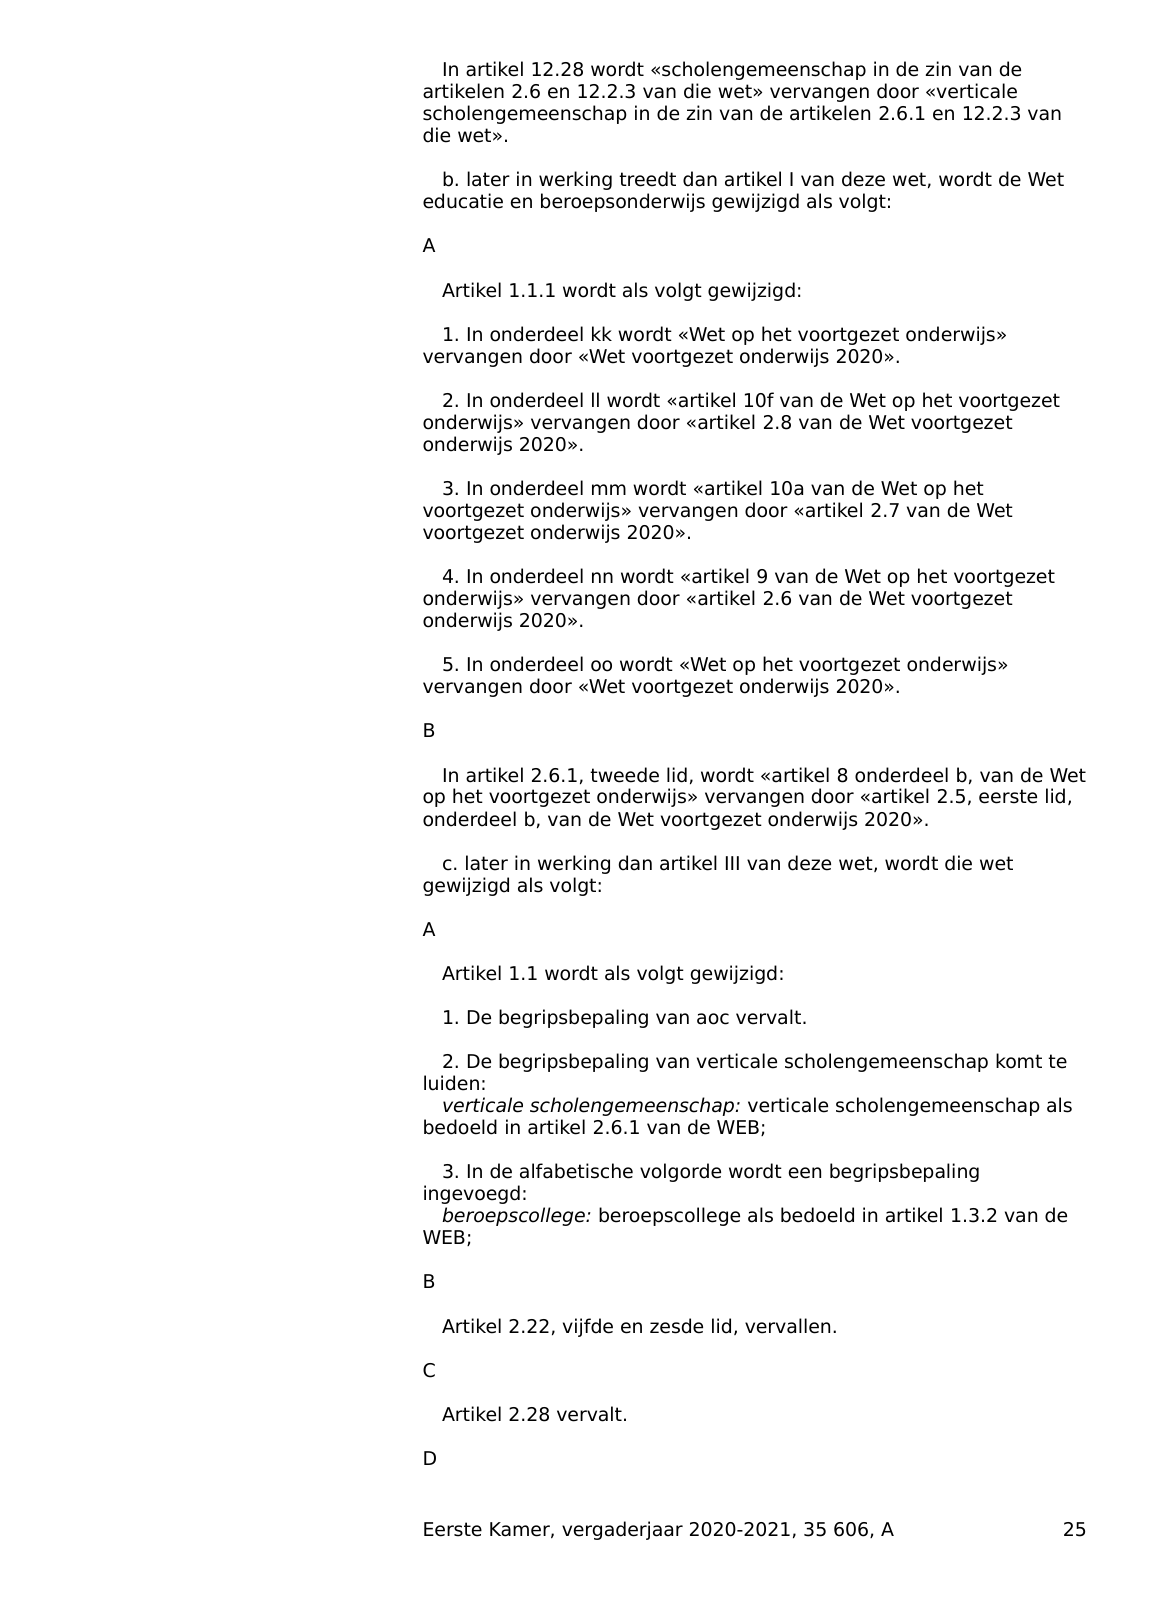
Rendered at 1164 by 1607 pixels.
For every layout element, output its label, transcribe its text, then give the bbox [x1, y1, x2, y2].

text 3. In onderdeel mm wordt «artikel 10a van de Wet op het voortgezet onderwijs» vervangen door «artikel 2.7 van de Wet voortgezet onderwijs 2020». [422, 478, 1087, 544]
text 1. De begripsbepaling van aoc vervalt. [422, 1007, 1087, 1029]
text 3. In de alfabetische volgorde wordt een begripsbepaling ingevoegd: [422, 1161, 1087, 1205]
text 1. In onderdeel kk wordt «Wet op het voortgezet onderwijs» vervangen door «Wet voortgezet onderwijs 2020». [422, 324, 1087, 368]
text A [422, 235, 1087, 257]
text B [422, 1271, 1087, 1293]
text In artikel 12.28 wordt «scholengemeenschap in de zin van de artikelen 2.6 en 12.2.3 van die wet» vervangen door «verticale scholengemeenschap in de zin van de artikelen 2.6.1 en 12.2.3 van die wet». [422, 59, 1087, 147]
text 4. In onderdeel nn wordt «artikel 9 van de Wet op het voortgezet onderwijs» vervangen door «artikel 2.6 van de Wet voortgezet onderwijs 2020». [422, 566, 1087, 632]
text B [422, 720, 1087, 742]
text 2. In onderdeel ll wordt «artikel 10f van de Wet op het voortgezet onderwijs» vervangen door «artikel 2.8 van de Wet voortgezet onderwijs 2020». [422, 390, 1087, 456]
text Artikel 1.1.1 wordt als volgt gewijzigd: [422, 279, 1087, 301]
text Artikel 2.22, vijfde en zesde lid, vervallen. [422, 1316, 1087, 1338]
text b. later in werking treedt dan artikel I van deze wet, wordt de Wet educatie en beroepsonderwijs gewijzigd als volgt: [422, 169, 1087, 213]
text In artikel 2.6.1, tweede lid, wordt «artikel 8 onderdeel b, van de Wet op het voortgezet onderwijs» vervangen door «artikel 2.5, eerste lid, onderdeel b, van de Wet voortgezet onderwijs 2020». [422, 764, 1087, 830]
text D [422, 1448, 1087, 1470]
text c. later in werking dan artikel III van deze wet, wordt die wet gewijzigd als volgt: [422, 853, 1087, 897]
text A [422, 919, 1087, 941]
text 2. De begripsbepaling van verticale scholengemeenschap komt te luiden: [422, 1051, 1087, 1095]
text C [422, 1360, 1087, 1382]
text beroepscollege: beroepscollege als bedoeld in artikel 1.3.2 van de WEB; [422, 1205, 1087, 1249]
text Artikel 2.28 vervalt. [422, 1404, 1087, 1426]
text Artikel 1.1 wordt als volgt gewijzigd: [422, 963, 1087, 985]
text 5. In onderdeel oo wordt «Wet op het voortgezet onderwijs» vervangen door «Wet voortgezet onderwijs 2020». [422, 654, 1087, 698]
text verticale scholengemeenschap: verticale scholengemeenschap als bedoeld in artikel 2.6.1 van de WEB; [422, 1095, 1087, 1139]
